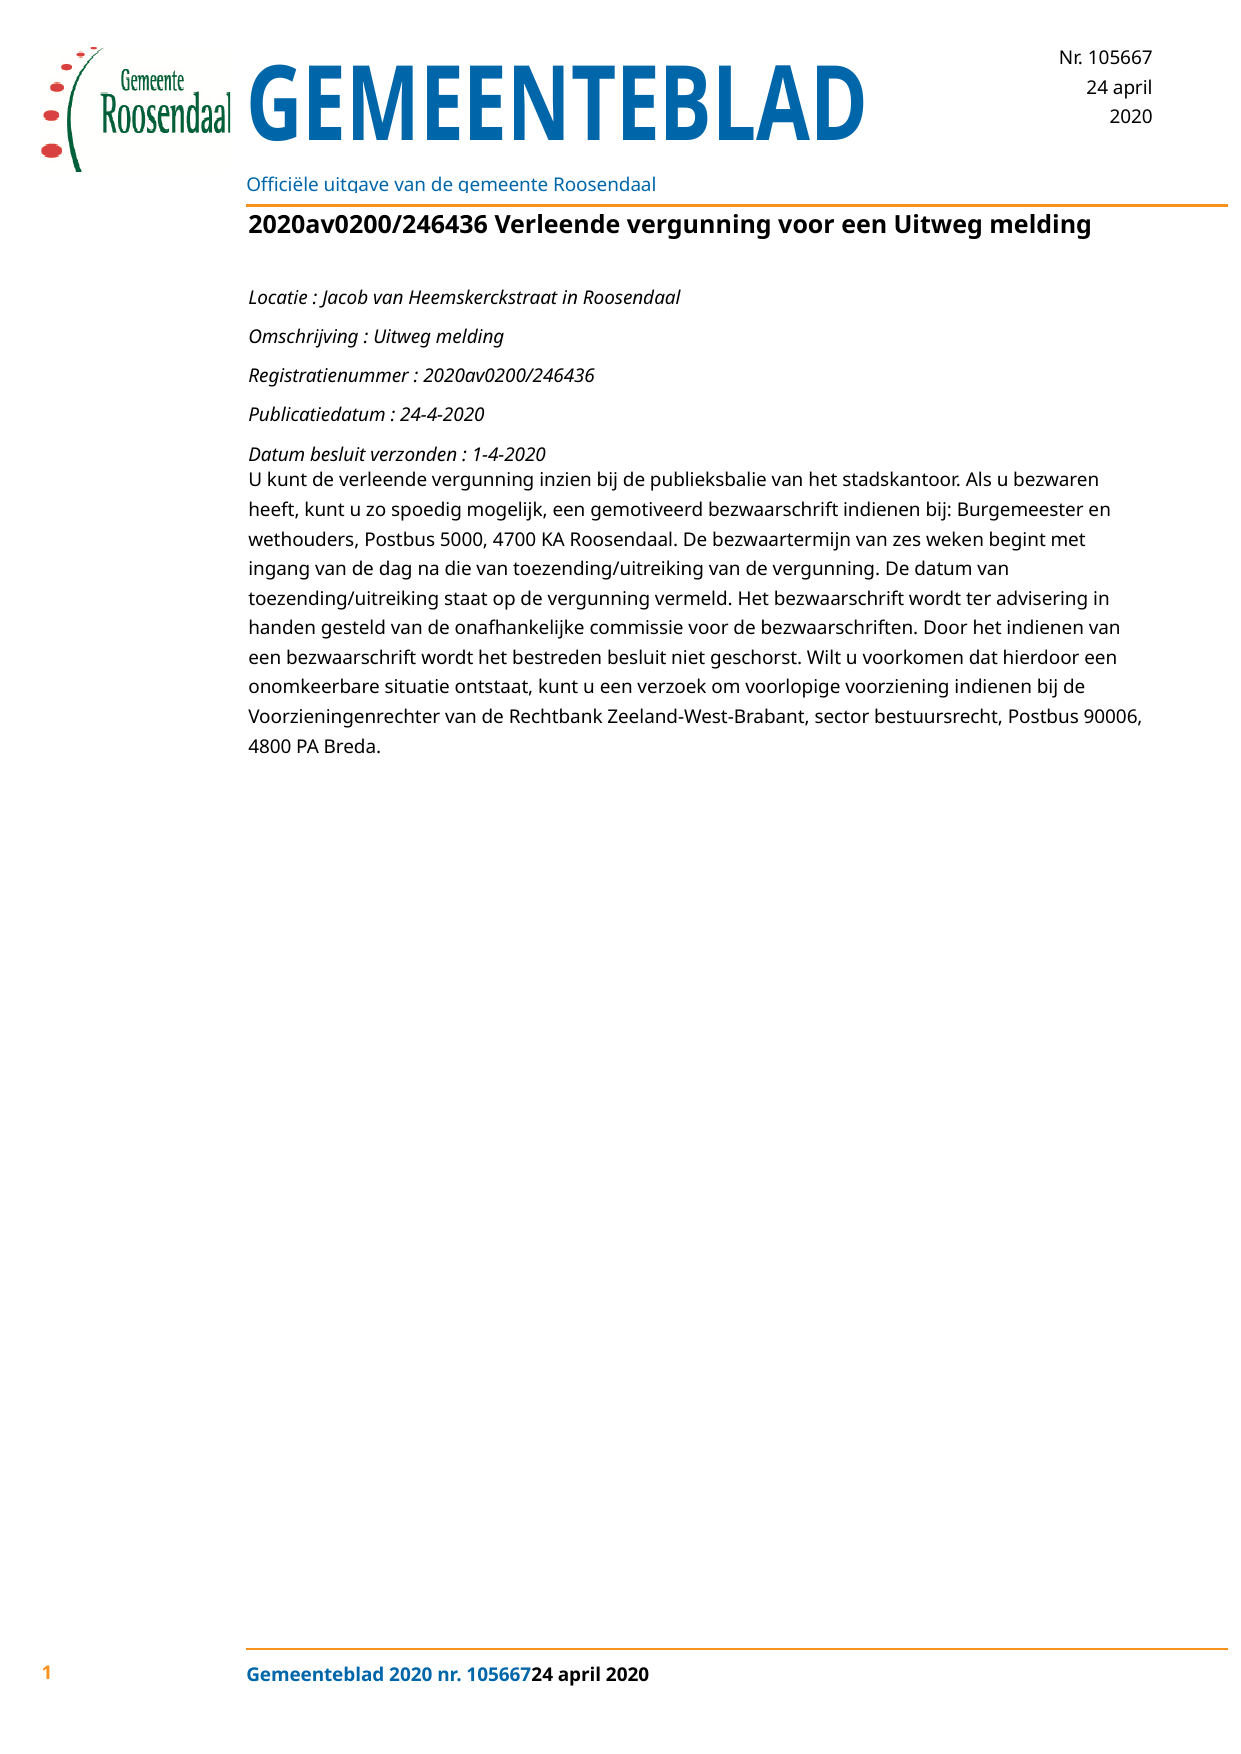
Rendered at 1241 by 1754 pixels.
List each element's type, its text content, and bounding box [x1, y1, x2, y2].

text Publicatiedatum : 24-4-2020 [248, 402, 1152, 427]
text Datum besluit verzonden : 1-4-2020 [248, 441, 1152, 467]
text Locatie : Jacob van Heemskerckstraat in Roosendaal [248, 284, 1152, 309]
text U kunt de verleende vergunning inzien bij de publieksbalie van het stadskantoor. Als u bezwaren heeft, kunt u zo spoedig mogelijk, een gemotiveerd bezwaarschrift indienen bij: Burgemeester en wethouders, Postbus 5000, 4700 KA Roosendaal. De bezwaartermijn van zes weken begint met ingang van de dag na die van toezending/uitreiking van de vergunning. De datum van toezending/uitreiking staat op de vergunning vermeld. Het bezwaarschrift wordt ter advisering in handen gesteld van de onafhankelijke commissie voor de bezwaarschriften. Door het indienen van een bezwaarschrift wordt het bestreden besluit niet geschorst. Wilt u voorkomen dat hierdoor een onomkeerbare situatie ontstaat, kunt u een verzoek om voorlopige voorziening indienen bij de Voorzieningenrechter van de Rechtbank Zeeland-West-Brabant, sector bestuursrecht, Postbus 90006, 4800 PA Breda. [248, 467, 1152, 759]
picture [41, 47, 231, 172]
text Registratienummer : 2020av0200/246436 [248, 362, 1152, 388]
text 2020av0200/246436 Verleende vergunning voor een Uitweg melding [248, 207, 1152, 241]
text Omschrijving : Uitweg melding [248, 323, 1152, 349]
